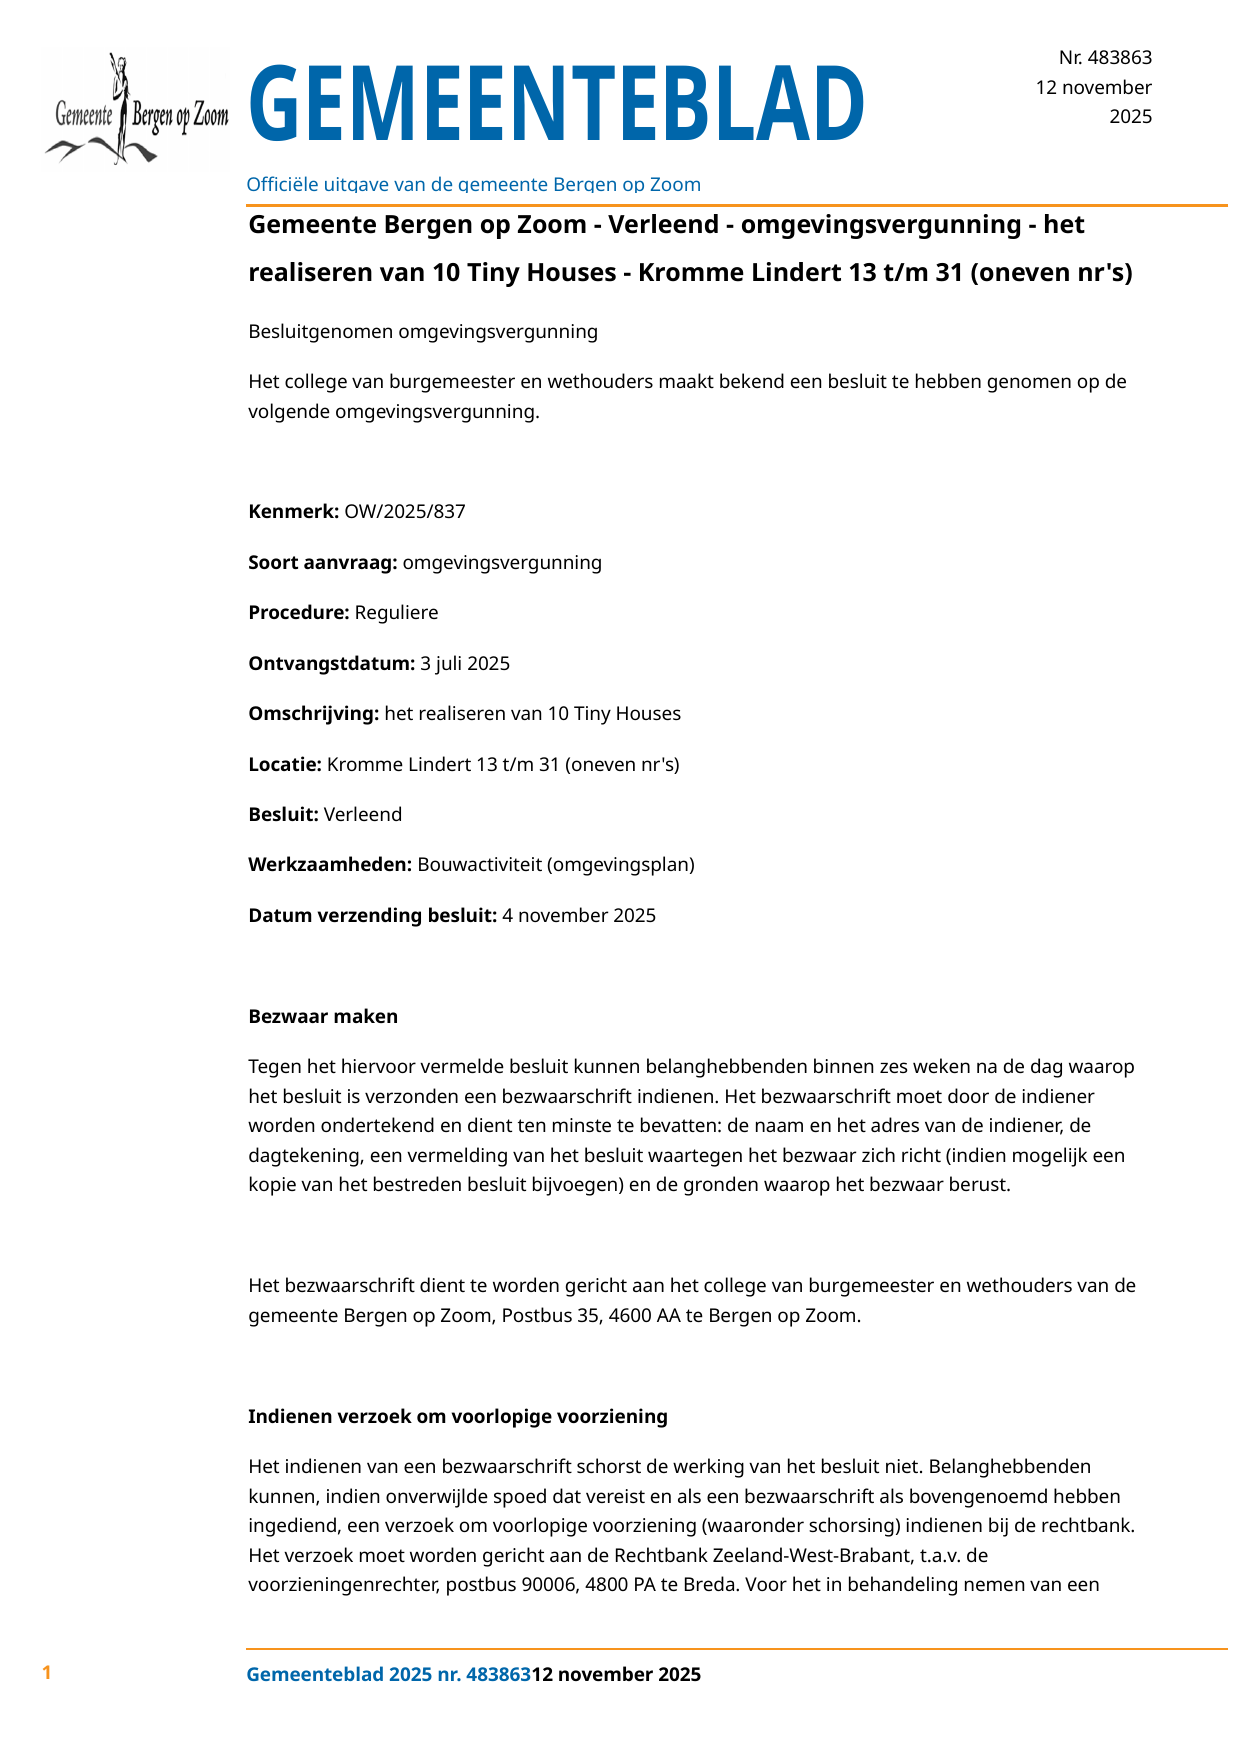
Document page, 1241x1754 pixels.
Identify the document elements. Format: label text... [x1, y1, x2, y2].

text Datum verzending besluit: 4 november 2025 [248, 902, 1152, 928]
text Omschrijving: het realiseren van 10 Tiny Houses [248, 700, 1152, 726]
text Het bezwaarschrift dient te worden gericht aan het college van burgemeester en wethouders van de gemeente Bergen op Zoom, Postbus 35, 4600 AA te Bergen op Zoom. [248, 1272, 1152, 1328]
picture [41, 47, 231, 172]
text Het college van burgemeester en wethouders maakt bekend een besluit te hebben genomen op de volgende omgevingsvergunning. [248, 368, 1152, 424]
text Tegen het hiervoor vermelde besluit kunnen belanghebbenden binnen zes weken na de dag waarop het besluit is verzonden een bezwaarschrift indienen. Het bezwaarschrift moet door de indiener worden ondertekend en dient ten minste te bevatten: de naam en het adres van de indiener, de dagtekening, een vermelding van het besluit waartegen het bezwaar zich richt (indien mogelijk een kopie van het bestreden besluit bijvoegen) en de gronden waarop het bezwaar berust. [248, 1053, 1152, 1197]
text Werkzaamheden: Bouwactiviteit (omgevingsplan) [248, 852, 1152, 877]
text Besluitgenomen omgevingsvergunning [248, 318, 1152, 344]
text Procedure: Reguliere [248, 599, 1152, 625]
text Besluit: Verleend [248, 801, 1152, 827]
text Ontvangstdatum: 3 juli 2025 [248, 650, 1152, 676]
text Locatie: Kromme Lindert 13 t/m 31 (oneven nr's) [248, 751, 1152, 777]
text Kenmerk: OW/2025/837 [248, 499, 1152, 524]
text Het indienen van een bezwaarschrift schorst de werking van het besluit niet. Belanghebbenden kunnen, indien onverwijlde spoed dat vereist en als een bezwaarschrift als bovengenoemd hebben ingediend, een verzoek om voorlopige voorziening (waaronder schorsing) indienen bij de rechtbank. Het verzoek moet worden gericht aan de Rechtbank Zeeland-West-Brabant, t.a.v. de voorzieningenrechter, postbus 90006, 4800 PA te Breda. Voor het in behandeling nemen van een [248, 1453, 1152, 1597]
text Gemeente Bergen op Zoom - Verleend - omgevingsvergunning - het realiseren van 10 Tiny Houses - Kromme Lindert 13 t/m 31 (oneven nr's) [248, 207, 1152, 288]
text Soort aanvraag: omgevingsvergunning [248, 549, 1152, 575]
text Bezwaar maken [248, 1003, 1152, 1029]
text Indienen verzoek om voorlopige voorziening [248, 1403, 1152, 1429]
